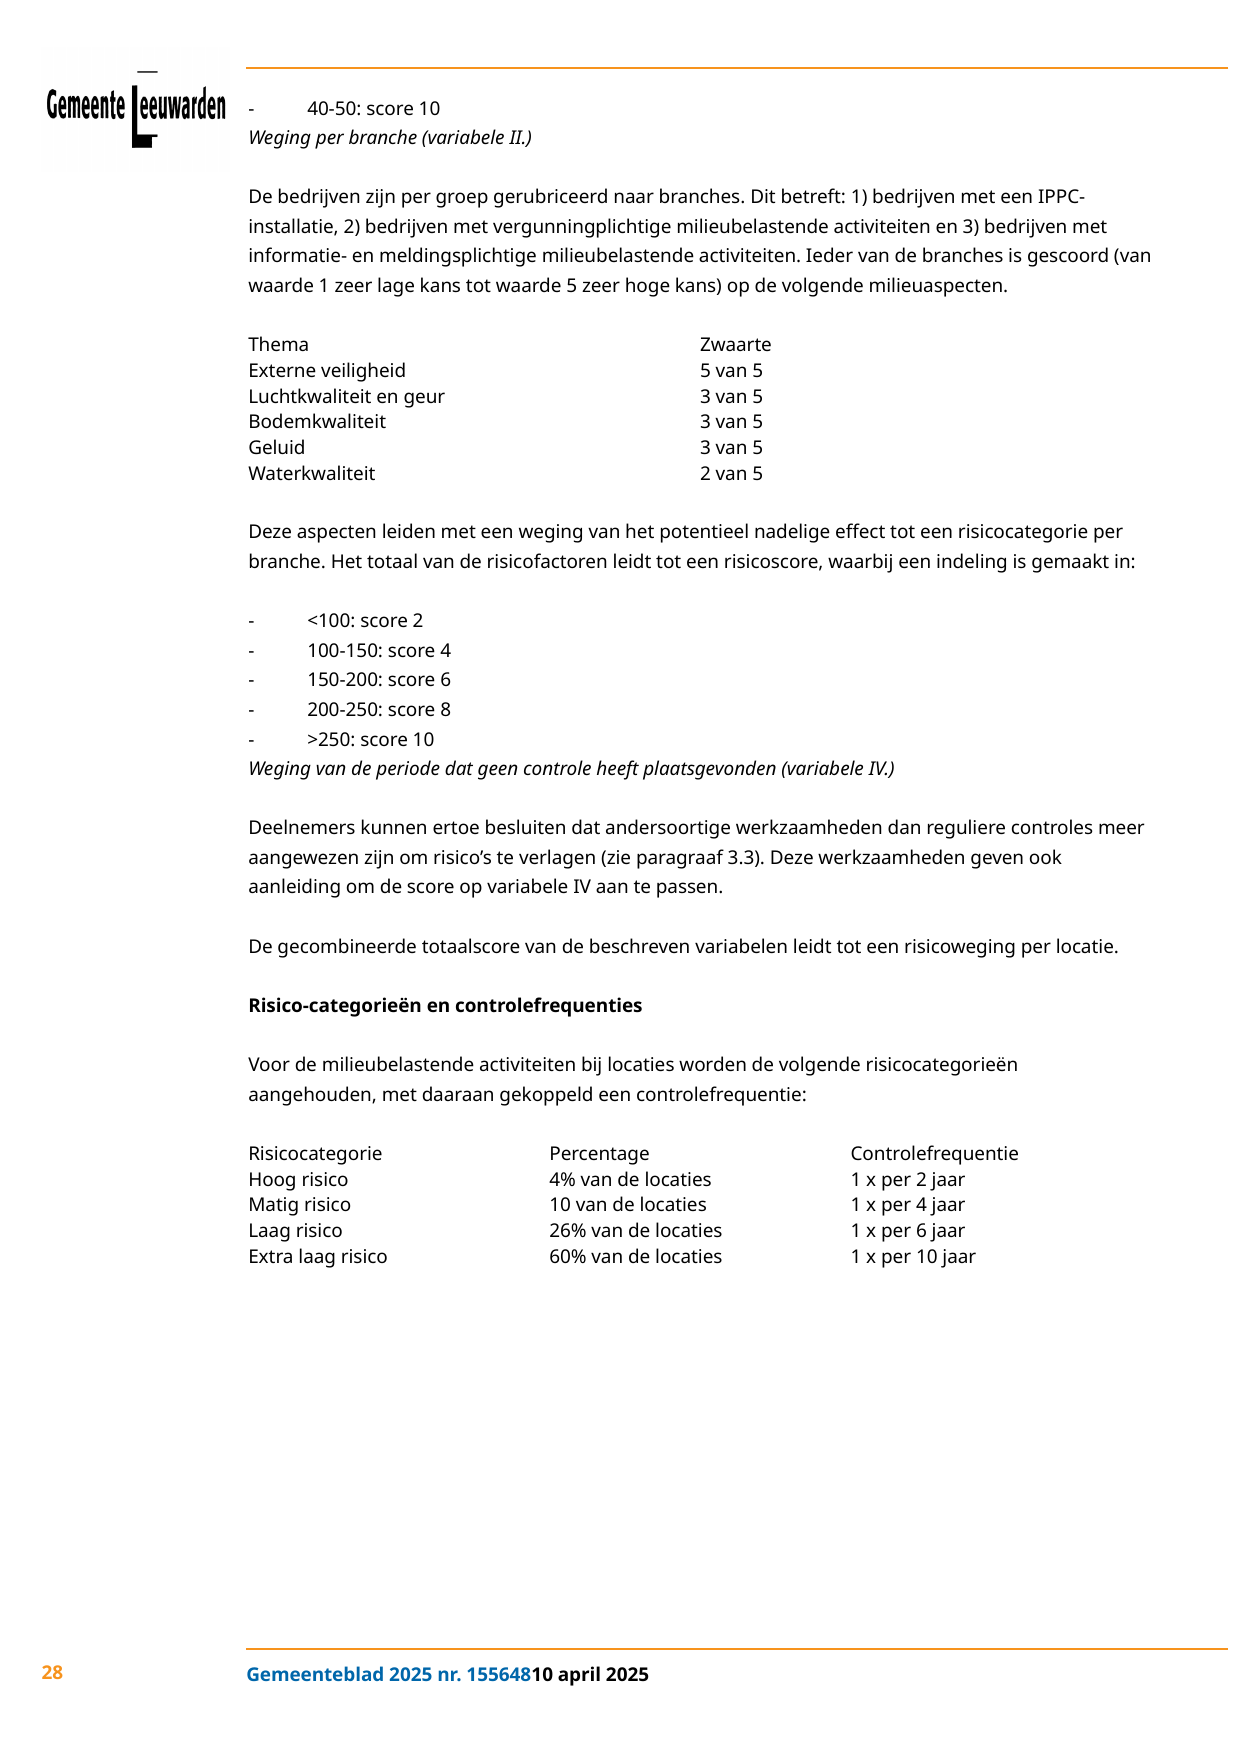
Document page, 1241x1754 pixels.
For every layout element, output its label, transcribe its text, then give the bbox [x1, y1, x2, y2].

table_cell Waterkwaliteit [248, 460, 700, 486]
list <100: score 2 [248, 607, 1152, 633]
text Weging per branche (variabele II.) [248, 124, 1152, 150]
text Deelnemers kunnen ertoe besluiten dat andersoortige werkzaamheden dan reguliere controles meer aangewezen zijn om risico’s te verlagen (zie paragraaf 3.3). Deze werkzaamheden geven ook aanleiding om de score op variabele IV aan te passen. [248, 814, 1152, 899]
table_cell Externe veiligheid [248, 357, 700, 383]
table_cell 5 van 5 [700, 357, 1152, 383]
table_cell 1 x per 4 jaar [850, 1192, 1152, 1217]
table_cell 1 x per 10 jaar [850, 1243, 1152, 1269]
table_cell 1 x per 2 jaar [850, 1166, 1152, 1192]
table_header Risicocategorie [248, 1140, 549, 1166]
table_header Zwaarte [700, 332, 1152, 357]
text Voor de milieubelastende activiteiten bij locaties worden de volgende risicocategorieën aangehouden, met daaraan gekoppeld een controlefrequentie: [248, 1051, 1152, 1107]
table_cell Extra laag risico [248, 1243, 549, 1269]
text De gecombineerde totaalscore van de beschreven variabelen leidt tot een risicoweging per locatie. [248, 933, 1152, 959]
table_cell Bodemkwaliteit [248, 409, 700, 434]
table_cell 1 x per 6 jaar [850, 1217, 1152, 1243]
text Weging van de periode dat geen controle heeft plaatsgevonden (variabele IV.) [248, 755, 1152, 781]
table_cell Geluid [248, 435, 700, 460]
table_cell 10 van de locaties [549, 1192, 850, 1217]
table_cell Laag risico [248, 1217, 549, 1243]
text Deze aspecten leiden met een weging van het potentieel nadelige effect tot een risicocategorie per branche. Het totaal van de risicofactoren leidt tot een risicoscore, waarbij een indeling is gemaakt in: [248, 519, 1152, 574]
table_header Percentage [549, 1140, 850, 1166]
table_cell 3 van 5 [700, 409, 1152, 434]
list 40-50: score 10 [248, 95, 1152, 121]
table_cell 60% van de locaties [549, 1243, 850, 1269]
table_cell 3 van 5 [700, 435, 1152, 460]
table_cell 26% van de locaties [549, 1217, 850, 1243]
table_cell Matig risico [248, 1192, 549, 1217]
list 100-150: score 4 [248, 637, 1152, 663]
table_cell Hoog risico [248, 1166, 549, 1192]
picture [41, 47, 231, 172]
table_cell 2 van 5 [700, 460, 1152, 486]
list >250: score 10 [248, 726, 1152, 752]
list 200-250: score 8 [248, 696, 1152, 722]
table_header Controlefrequentie [850, 1140, 1152, 1166]
table_cell Luchtkwaliteit en geur [248, 383, 700, 409]
table_cell 4% van de locaties [549, 1166, 850, 1192]
table_cell 3 van 5 [700, 383, 1152, 409]
list 150-200: score 6 [248, 667, 1152, 692]
text De bedrijven zijn per groep gerubriceerd naar branches. Dit betreft: 1) bedrijven met een IPPC-installatie, 2) bedrijven met vergunningplichtige milieubelastende activiteiten en 3) bedrijven met informatie- en meldingsplichtige milieubelastende activiteiten. Ieder van de branches is gescoord (van waarde 1 zeer lage kans tot waarde 5 zeer hoge kans) op de volgende milieuaspecten. [248, 183, 1152, 298]
table_header Thema [248, 332, 700, 357]
text Risico-categorieën en controlefrequenties [248, 992, 1152, 1018]
